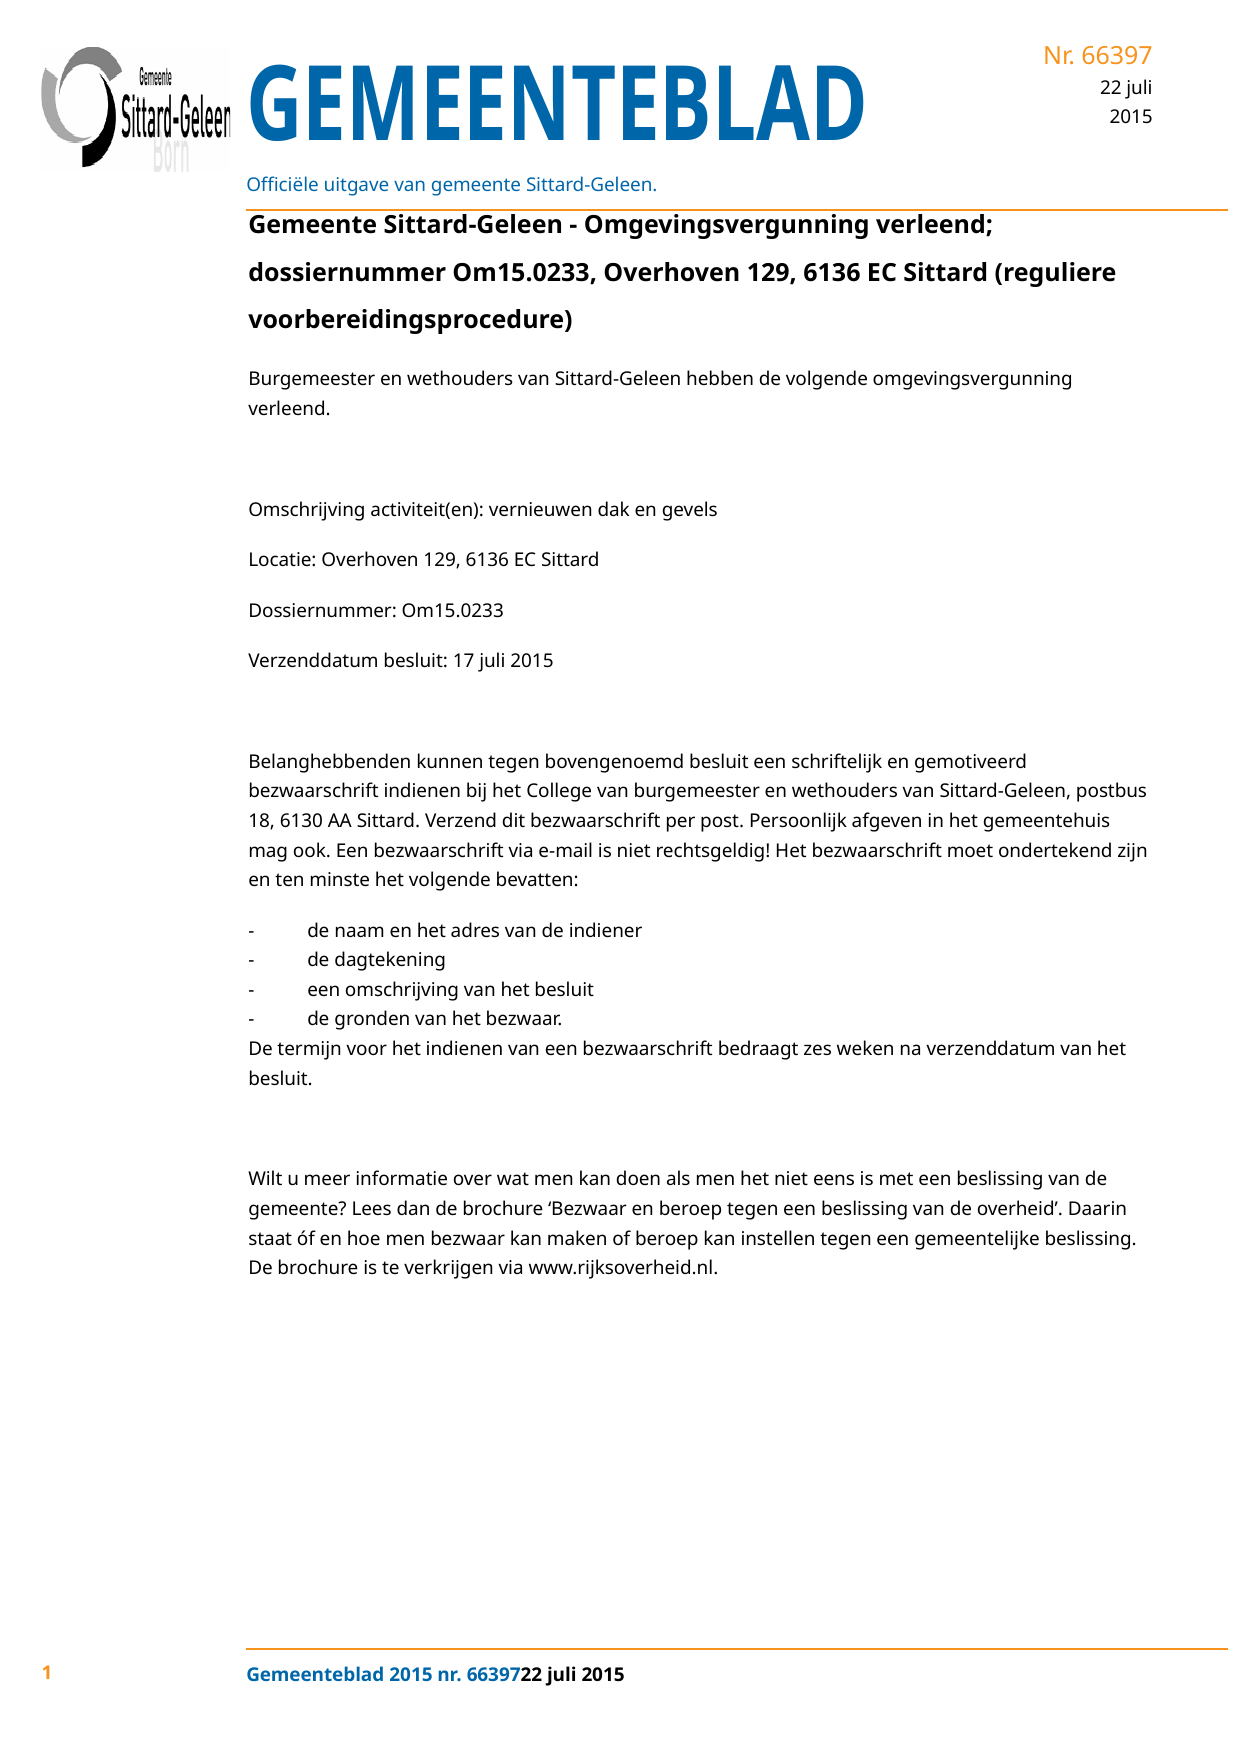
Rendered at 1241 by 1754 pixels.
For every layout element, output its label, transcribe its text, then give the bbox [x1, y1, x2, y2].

text Omschrijving activiteit(en): vernieuwen dak en gevels [248, 496, 1152, 522]
text Locatie: Overhoven 129, 6136 EC Sittard [248, 546, 1152, 572]
text Dossiernummer: Om15.0233 [248, 597, 1152, 622]
list de naam en het adres van de indiener [248, 917, 1152, 942]
text Burgemeester en wethouders van Sittard-Geleen hebben de volgende omgevingsvergunning verleend. [248, 366, 1152, 421]
text Belanghebbenden kunnen tegen bovengenoemd besluit een schriftelijk en gemotiveerd bezwaarschrift indienen bij het College van burgemeester en wethouders van Sittard-Geleen, postbus 18, 6130 AA Sittard. Verzend dit bezwaarschrift per post. Persoonlijk afgeven in het gemeentehuis mag ook. Een bezwaarschrift via e-mail is niet rechtsgeldig! Het bezwaarschrift moet ondertekend zijn en ten minste het volgende bevatten: [248, 748, 1152, 892]
text Wilt u meer informatie over wat men kan doen als men het niet eens is met een beslissing van de gemeente? Lees dan de brochure ‘Bezwaar en beroep tegen een beslissing van de overheid’. Daarin staat óf en hoe men bezwaar kan maken of beroep kan instellen tegen een gemeentelijke beslissing. De brochure is te verkrijgen via www.rijksoverheid.nl. [248, 1166, 1152, 1280]
list de gronden van het bezwaar. [248, 1006, 1152, 1031]
text Gemeente Sittard-Geleen - Omgevingsvergunning verleend; dossiernummer Om15.0233, Overhoven 129, 6136 EC Sittard (reguliere voorbereidingsprocedure) [248, 211, 1152, 336]
picture [41, 47, 231, 172]
text De termijn voor het indienen van een bezwaarschrift bedraagt zes weken na verzenddatum van het besluit. [248, 1035, 1152, 1090]
text Verzenddatum besluit: 17 juli 2015 [248, 647, 1152, 673]
list een omschrijving van het besluit [248, 976, 1152, 1002]
list de dagtekening [248, 946, 1152, 972]
